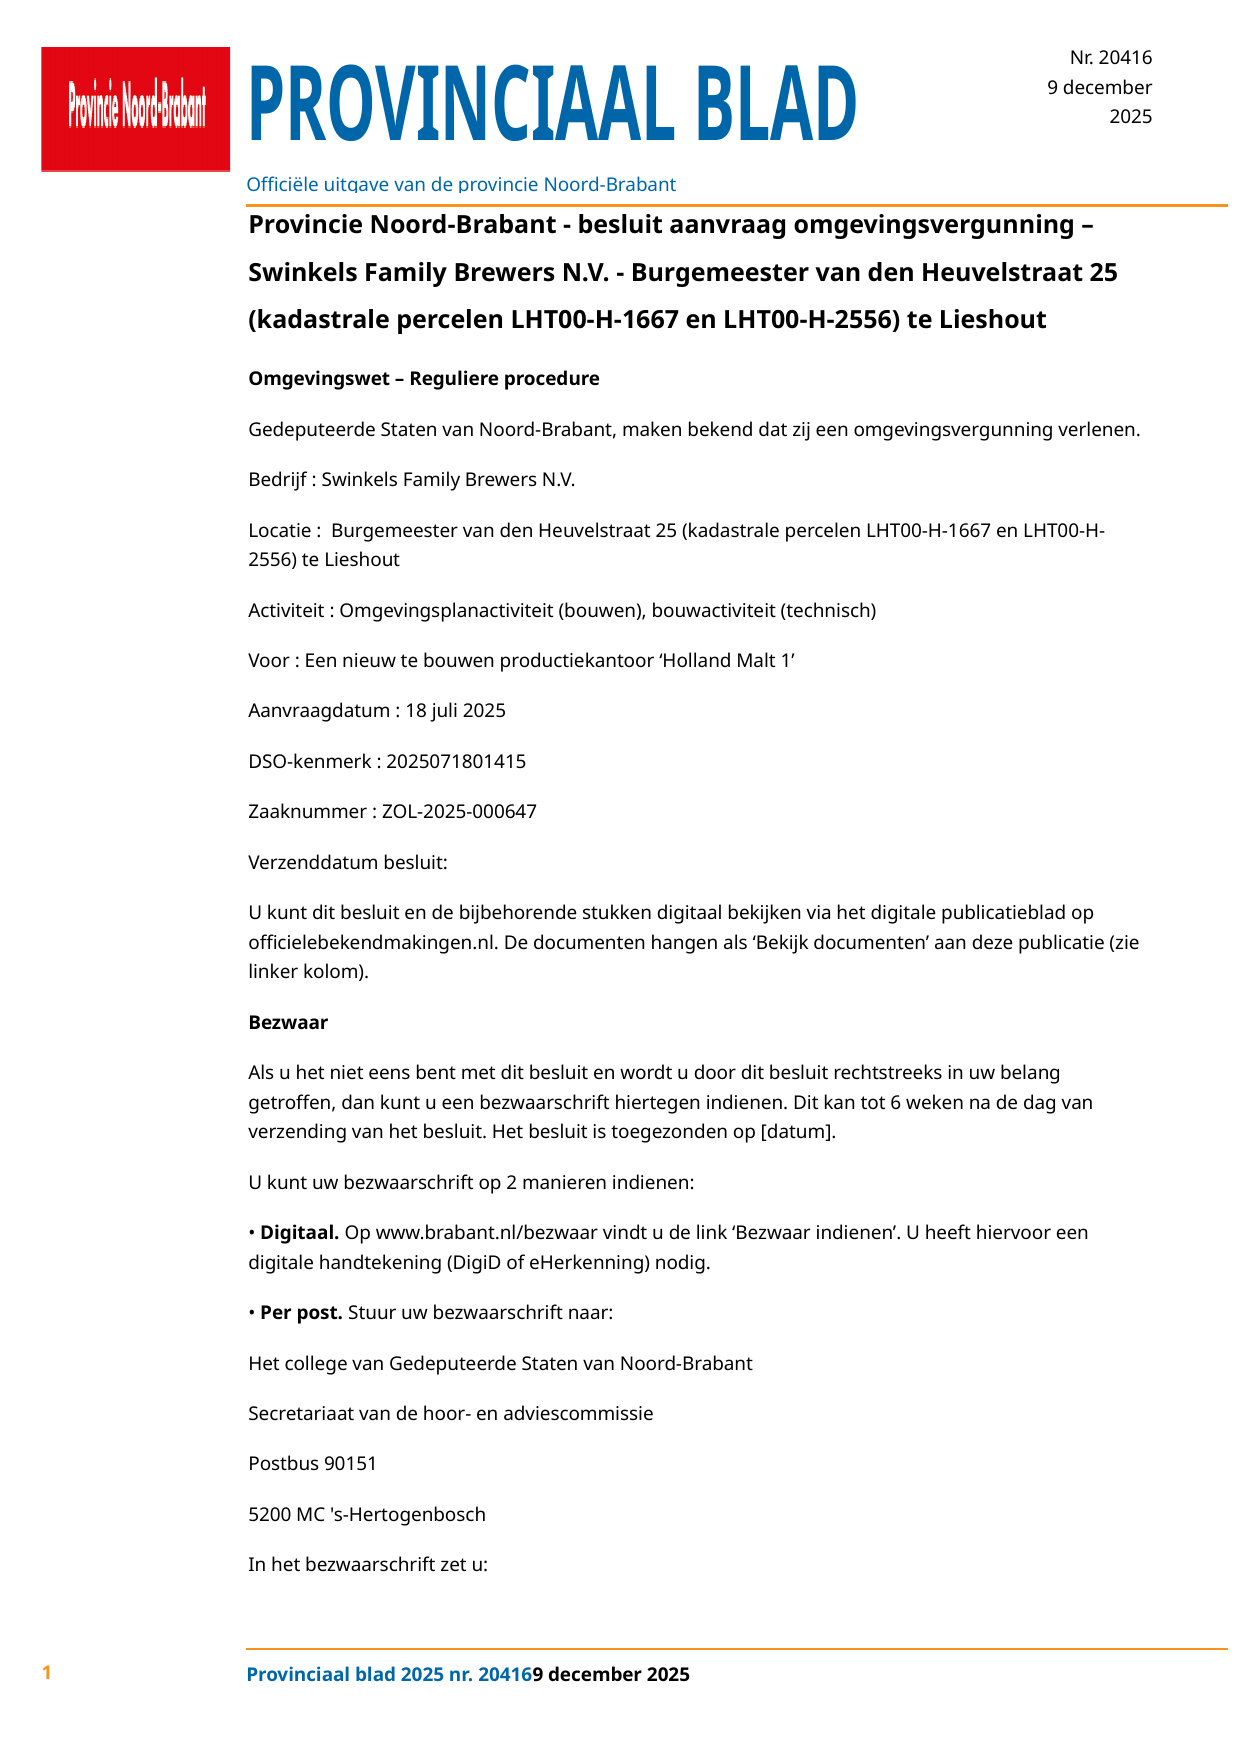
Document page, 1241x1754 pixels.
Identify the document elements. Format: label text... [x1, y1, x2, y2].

text Secretariaat van de hoor- en adviescommissie [248, 1400, 1152, 1426]
text DSO-kenmerk : 2025071801415 [248, 748, 1152, 774]
text Locatie : ​ Burgemeester van den Heuvelstraat 25 (kadastrale percelen LHT00-H-1667 en LHT00-H-2556) te Lieshout [248, 517, 1152, 572]
picture [41, 47, 231, 172]
text Provincie Noord-Brabant - besluit aanvraag omgevingsvergunning – Swinkels Family Brewers N.V. - Burgemeester van den Heuvelstraat 25 (kadastrale percelen LHT00-H-1667 en LHT00-H-2556) te Lieshout [248, 207, 1152, 336]
text Bezwaar [248, 1009, 1152, 1034]
text Voor : Een nieuw te bouwen productiekantoor ‘Holland Malt 1’ [248, 647, 1152, 673]
text Postbus 90151 [248, 1451, 1152, 1476]
text Als u het niet eens bent met dit besluit en wordt u door dit besluit rechtstreeks in uw belang getroffen, dan kunt u een bezwaarschrift hiertegen indienen. Dit kan tot 6 weken na de dag van verzending van het besluit. Het besluit is toegezonden op [datum]. [248, 1059, 1152, 1144]
text U kunt uw bezwaarschrift op 2 manieren indienen: [248, 1169, 1152, 1194]
text Zaaknummer : ZOL-2025-000647 [248, 798, 1152, 824]
text In het bezwaarschrift zet u: [248, 1551, 1152, 1577]
text Verzenddatum besluit: [248, 849, 1152, 874]
text • Digitaal. Op www.brabant.nl/bezwaar vindt u de link ‘Bezwaar indienen’. U heeft hiervoor een digitale handtekening (DigiD of eHerkenning) nodig. [248, 1219, 1152, 1274]
text • Per post. Stuur uw bezwaarschrift naar: [248, 1299, 1152, 1325]
text U kunt dit besluit en de bijbehorende stukken digitaal bekijken via het digitale publicatieblad op officielebekendmakingen.nl. De documenten hangen als ‘Bekijk documenten’ aan deze publicatie (zie linker kolom). [248, 899, 1152, 984]
text Aanvraagdatum : 18 juli 2025 [248, 698, 1152, 723]
text Omgevingswet – Reguliere procedure [248, 366, 1152, 391]
text Bedrijf : Swinkels Family Brewers N.V. [248, 466, 1152, 492]
text 5200 MC 's‑Hertogenbosch [248, 1501, 1152, 1527]
text Activiteit : Omgevingsplanactiviteit (bouwen), bouwactiviteit (technisch) [248, 597, 1152, 622]
text Gedeputeerde Staten van Noord-Brabant, maken bekend dat zij een omgevingsvergunning verlenen. [248, 416, 1152, 442]
text Het college van Gedeputeerde Staten van Noord-Brabant [248, 1350, 1152, 1375]
